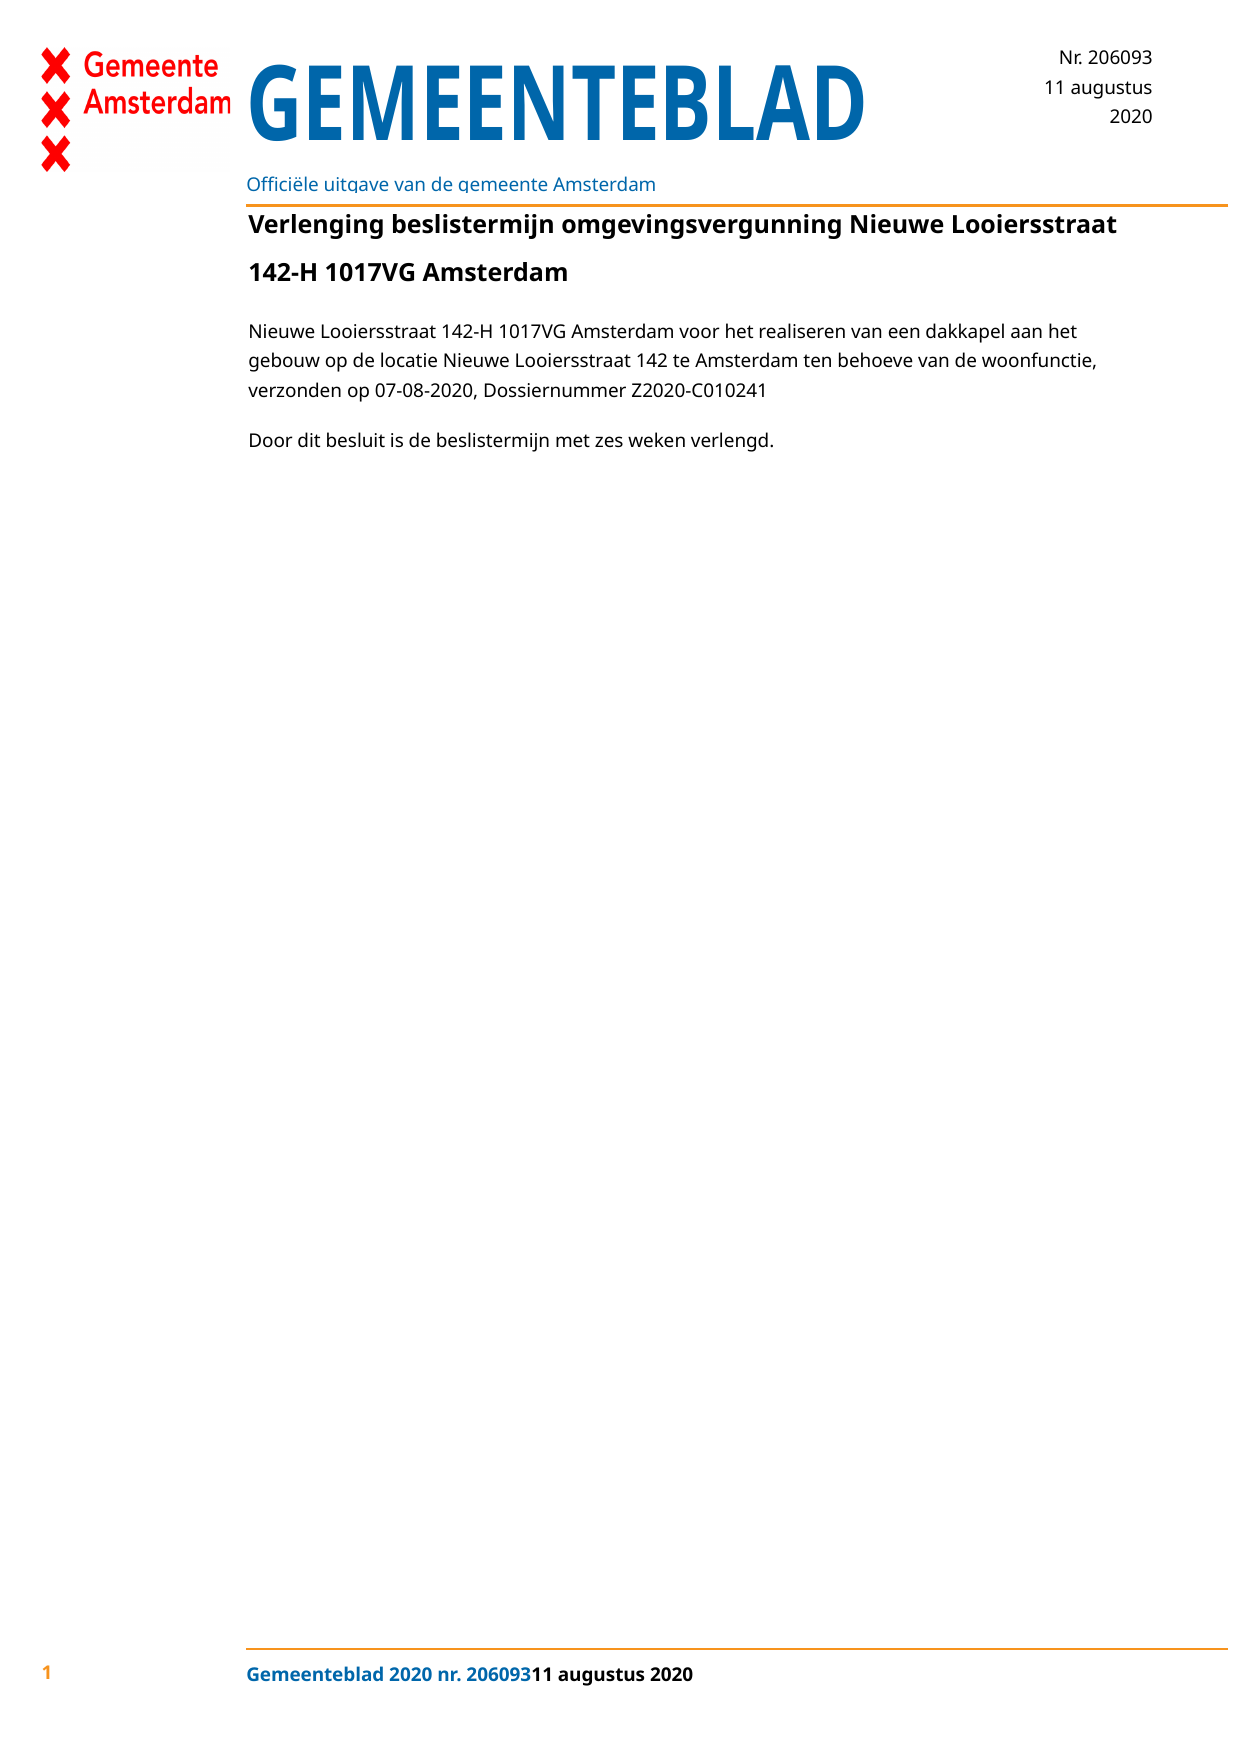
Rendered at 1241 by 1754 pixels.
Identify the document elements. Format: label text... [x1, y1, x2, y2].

picture [41, 47, 231, 172]
text Verlenging beslistermijn omgevingsvergunning Nieuwe Looiersstraat 142-H 1017VG Amsterdam [248, 207, 1152, 288]
text Door dit besluit is de beslistermijn met zes weken verlengd. [248, 427, 1152, 453]
text Nieuwe Looiersstraat 142-H 1017VG Amsterdam voor het realiseren van een dakkapel aan het gebouw op de locatie Nieuwe Looiersstraat 142 te Amsterdam ten behoeve van de woonfunctie, verzonden op 07-08-2020, Dossiernummer Z2020-C010241 [248, 318, 1152, 403]
